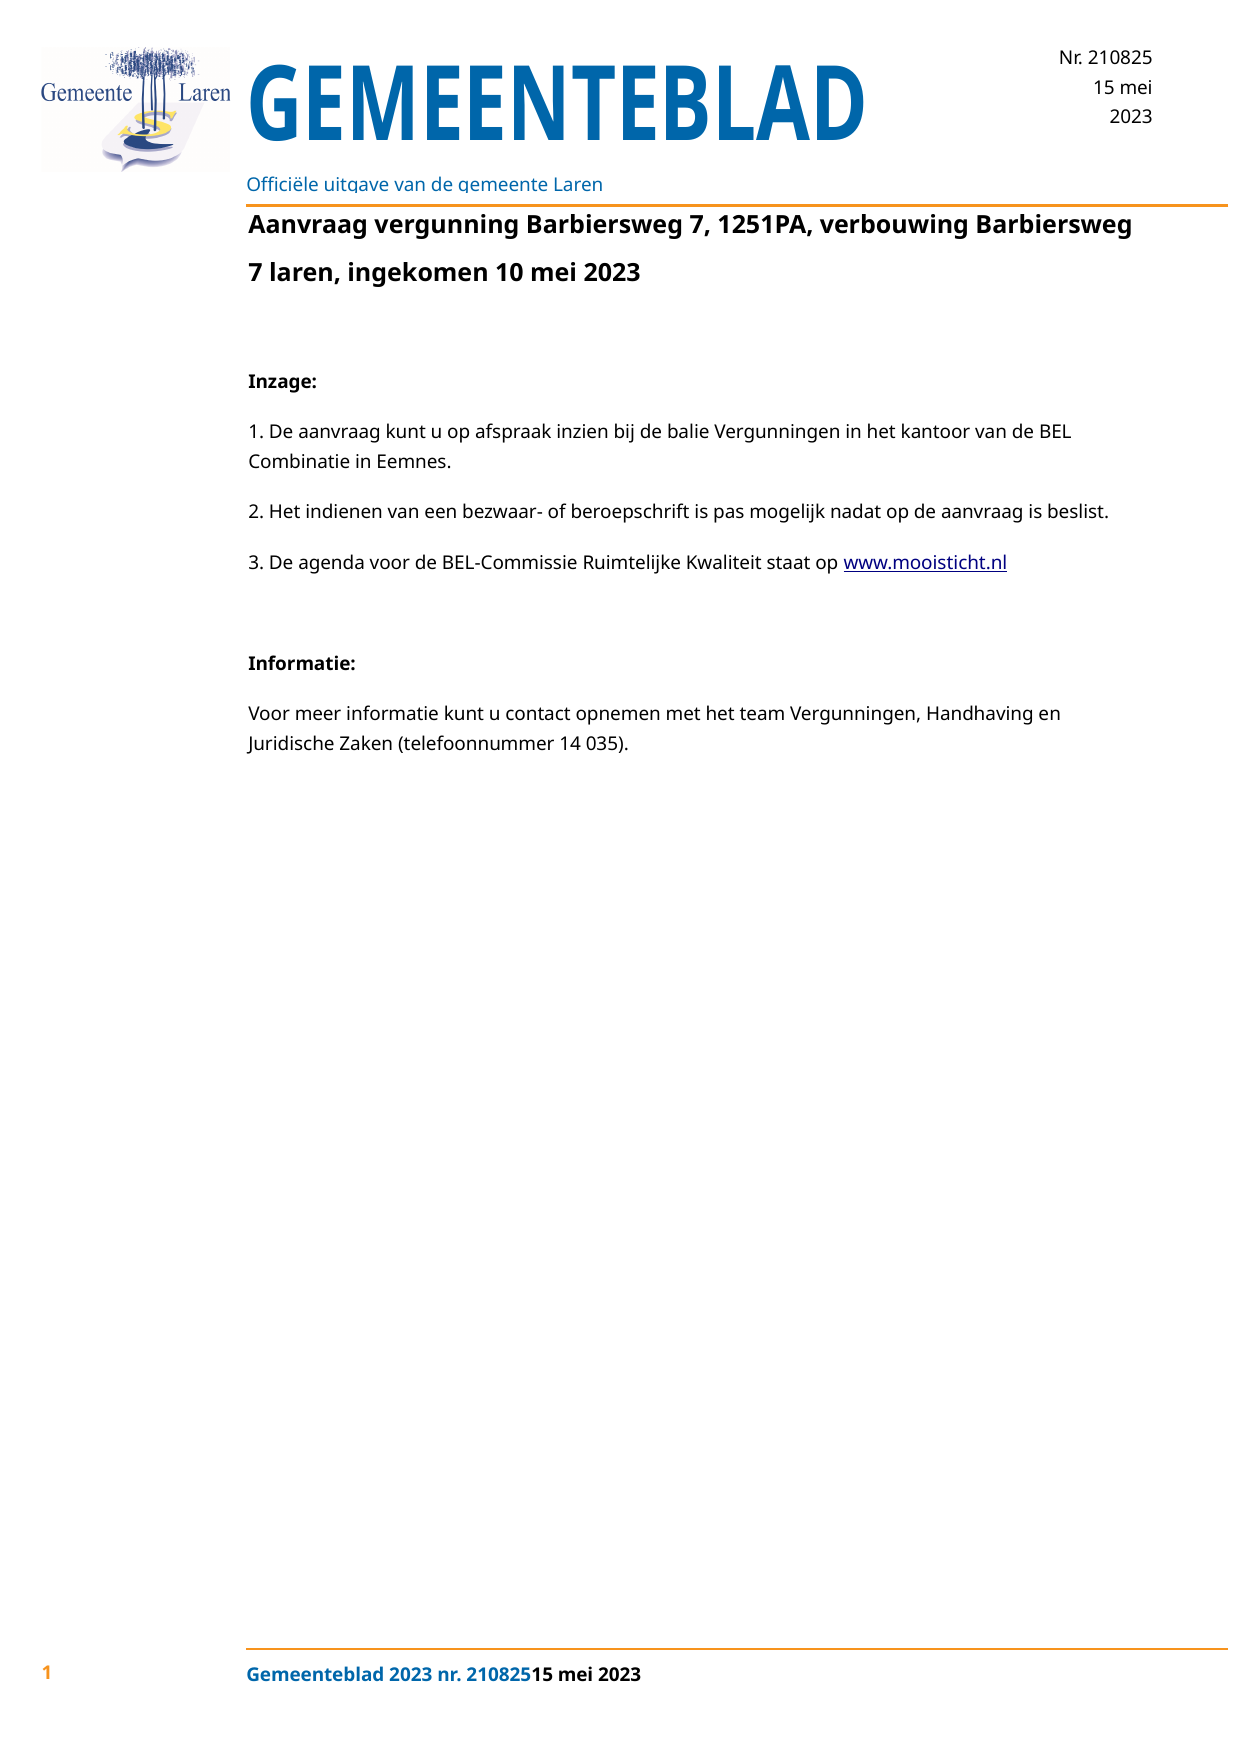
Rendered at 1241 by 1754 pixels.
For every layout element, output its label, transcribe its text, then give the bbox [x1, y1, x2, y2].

picture [41, 47, 231, 172]
text Informatie: [248, 650, 1152, 676]
text 3. De agenda voor de BEL-Commissie Ruimtelijke Kwaliteit staat op www.mooisticht.nl [248, 549, 1152, 575]
text 1. De aanvraag kunt u op afspraak inzien bij de balie Vergunningen in het kantoor van de BEL Combinatie in Eemnes. [248, 419, 1152, 474]
text 2. Het indienen van een bezwaar- of beroepschrift is pas mogelijk nadat op de aanvraag is beslist. [248, 499, 1152, 524]
text Inzage: [248, 368, 1152, 394]
text Voor meer informatie kunt u contact opnemen met het team Vergunningen, Handhaving en Juridische Zaken (telefoonnummer 14 035). [248, 700, 1152, 756]
text Aanvraag vergunning Barbiersweg 7, 1251PA, verbouwing Barbiersweg 7 laren, ingekomen 10 mei 2023 [248, 207, 1152, 288]
